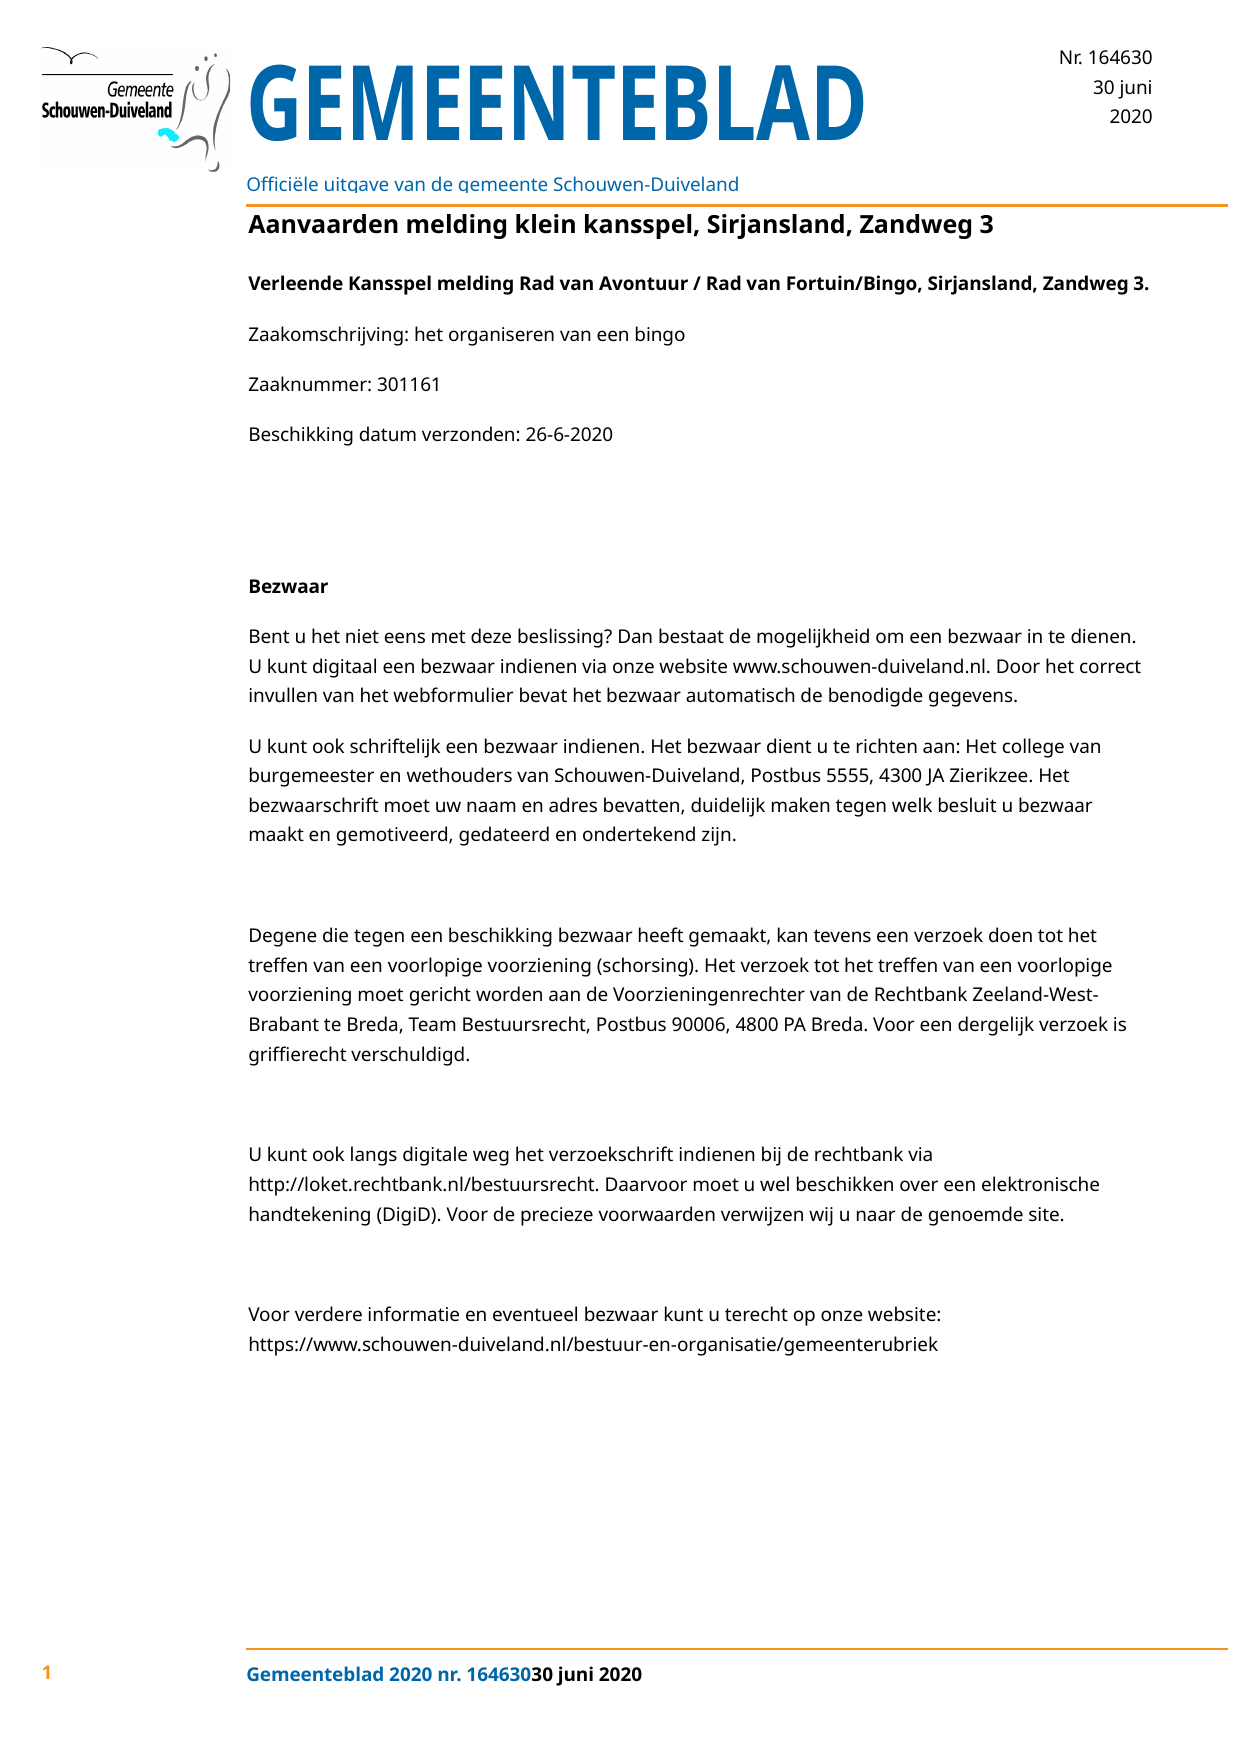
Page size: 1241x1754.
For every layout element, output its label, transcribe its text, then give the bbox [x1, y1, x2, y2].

text Bent u het niet eens met deze beslissing? Dan bestaat de mogelijkheid om een bezwaar in te dienen. U kunt digitaal een bezwaar indienen via onze website www.schouwen-duiveland.nl. Door het correct invullen van het webformulier bevat het bezwaar automatisch de benodigde gegevens. [248, 623, 1152, 708]
picture [41, 47, 231, 172]
text Beschikking datum verzonden: 26-6-2020 [248, 422, 1152, 447]
text Verleende Kansspel melding Rad van Avontuur / Rad van Fortuin/Bingo, Sirjansland, Zandweg 3. [248, 270, 1152, 296]
text Bezwaar [248, 573, 1152, 598]
text U kunt ook schriftelijk een bezwaar indienen. Het bezwaar dient u te richten aan: Het college van burgemeester en wethouders van Schouwen-Duiveland, Postbus 5555, 4300 JA Zierikzee. Het bezwaarschrift moet uw naam en adres bevatten, duidelijk maken tegen welk besluit u bezwaar maakt en gemotiveerd, gedateerd en ondertekend zijn. [248, 733, 1152, 847]
text Aanvaarden melding klein kansspel, Sirjansland, Zandweg 3 [248, 207, 1152, 241]
text U kunt ook langs digitale weg het verzoekschrift indienen bij de rechtbank via http://loket.rechtbank.nl/bestuursrecht. Daarvoor moet u wel beschikken over een elektronische handtekening (DigiD). Voor de precieze voorwaarden verwijzen wij u naar de genoemde site. [248, 1142, 1152, 1226]
text Voor verdere informatie en eventueel bezwaar kunt u terecht op onze website: https://www.schouwen-duiveland.nl/bestuur-en-organisatie/gemeenterubriek [248, 1302, 1152, 1357]
text Degene die tegen een beschikking bezwaar heeft gemaakt, kan tevens een verzoek doen tot het treffen van een voorlopige voorziening (schorsing). Het verzoek tot het treffen van een voorlopige voorziening moet gericht worden aan de Voorzieningenrechter van de Rechtbank Zeeland-West-Brabant te Breda, Team Bestuursrecht, Postbus 90006, 4800 PA Breda. Voor een dergelijk verzoek is griffierecht verschuldigd. [248, 922, 1152, 1066]
text Zaakomschrijving: het organiseren van een bingo [248, 321, 1152, 346]
text Zaaknummer: 301161 [248, 371, 1152, 397]
